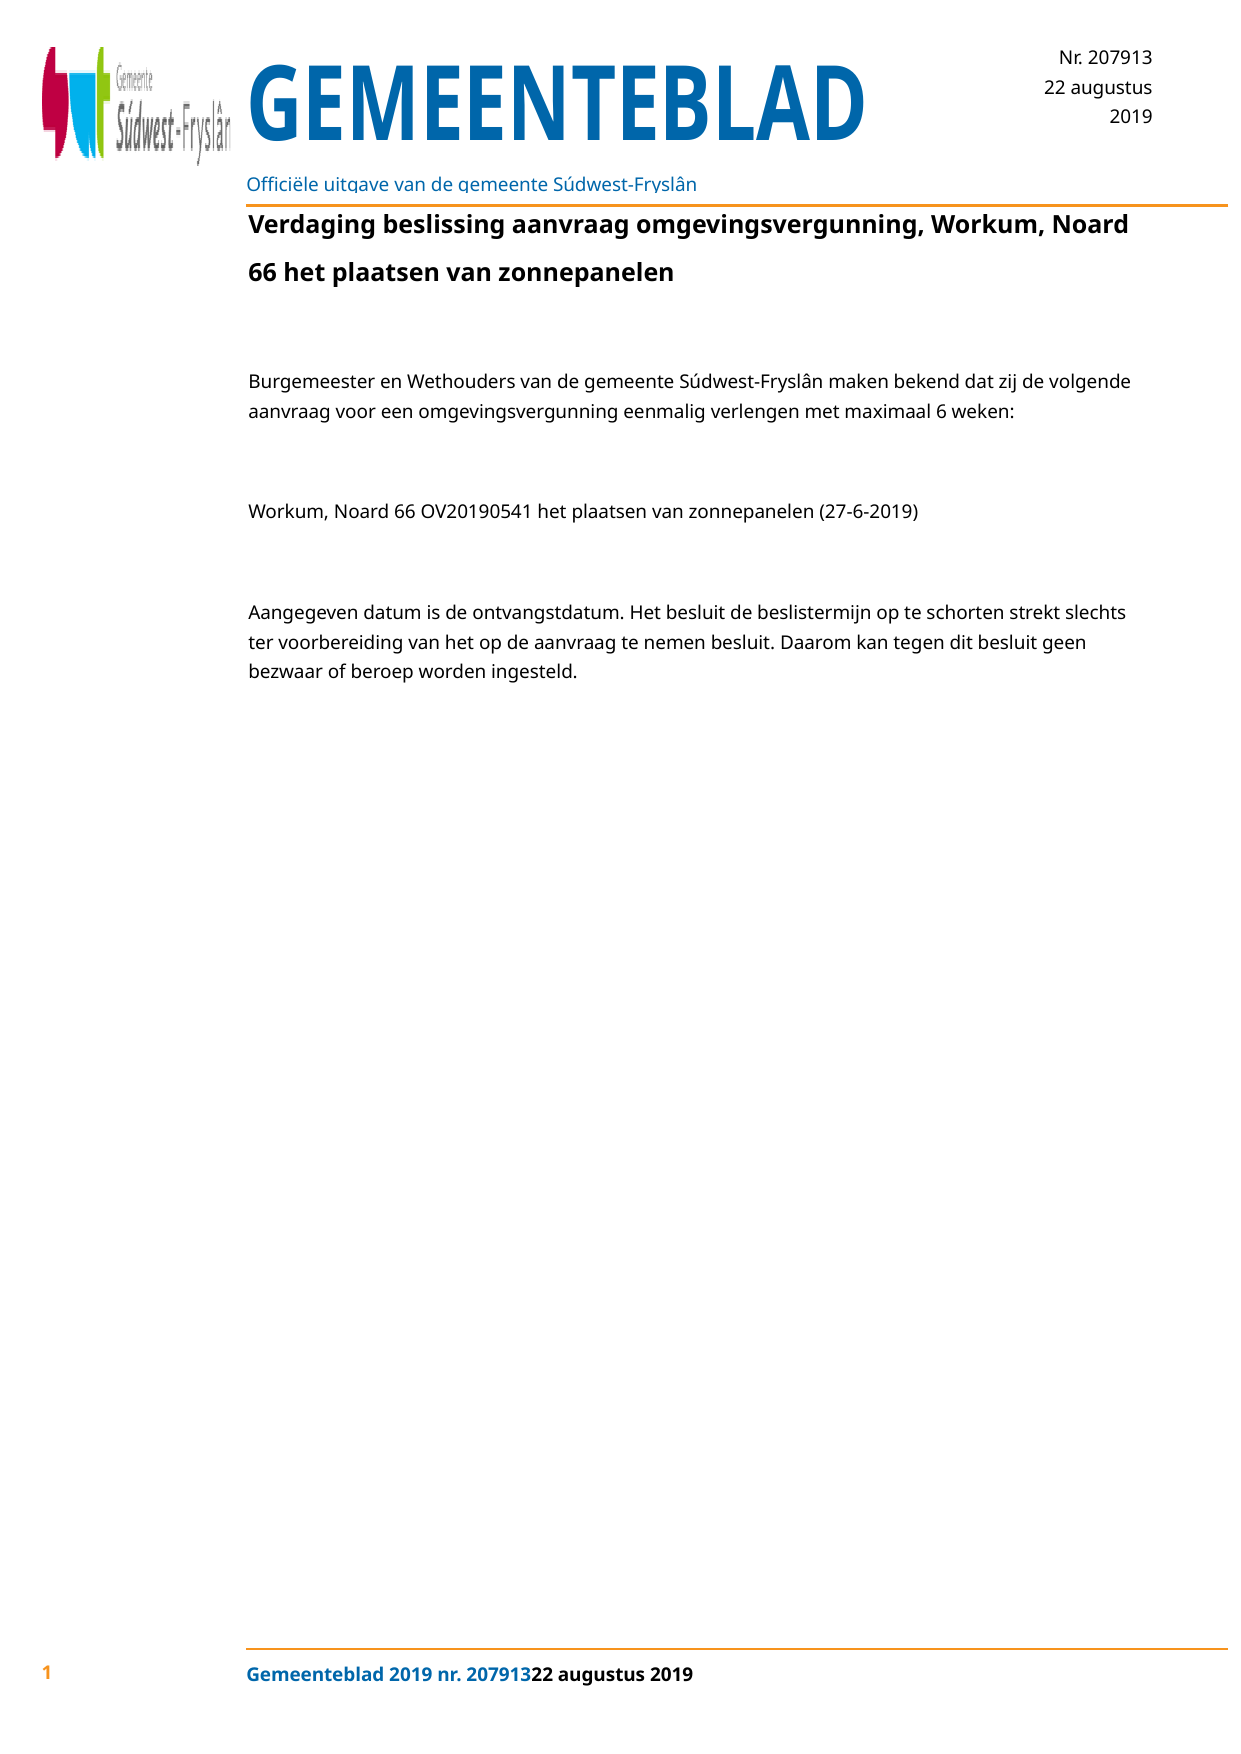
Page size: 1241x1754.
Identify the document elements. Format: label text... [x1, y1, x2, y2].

text Aangegeven datum is de ontvangstdatum. Het besluit de beslistermijn op te schorten strekt slechts ter voorbereiding van het op de aanvraag te nemen besluit. Daarom kan tegen dit besluit geen bezwaar of beroep worden ingesteld. [248, 599, 1152, 684]
text Burgemeester en Wethouders van de gemeente Súdwest-Fryslân maken bekend dat zij de volgende aanvraag voor een omgevingsvergunning eenmalig verlengen met maximaal 6 weken: [248, 368, 1152, 424]
text Verdaging beslissing aanvraag omgevingsvergunning, Workum, Noard 66 het plaatsen van zonnepanelen [248, 207, 1152, 288]
picture [41, 47, 231, 172]
text Workum, Noard 66 OV20190541 het plaatsen van zonnepanelen (27-6-2019) [248, 499, 1152, 524]
